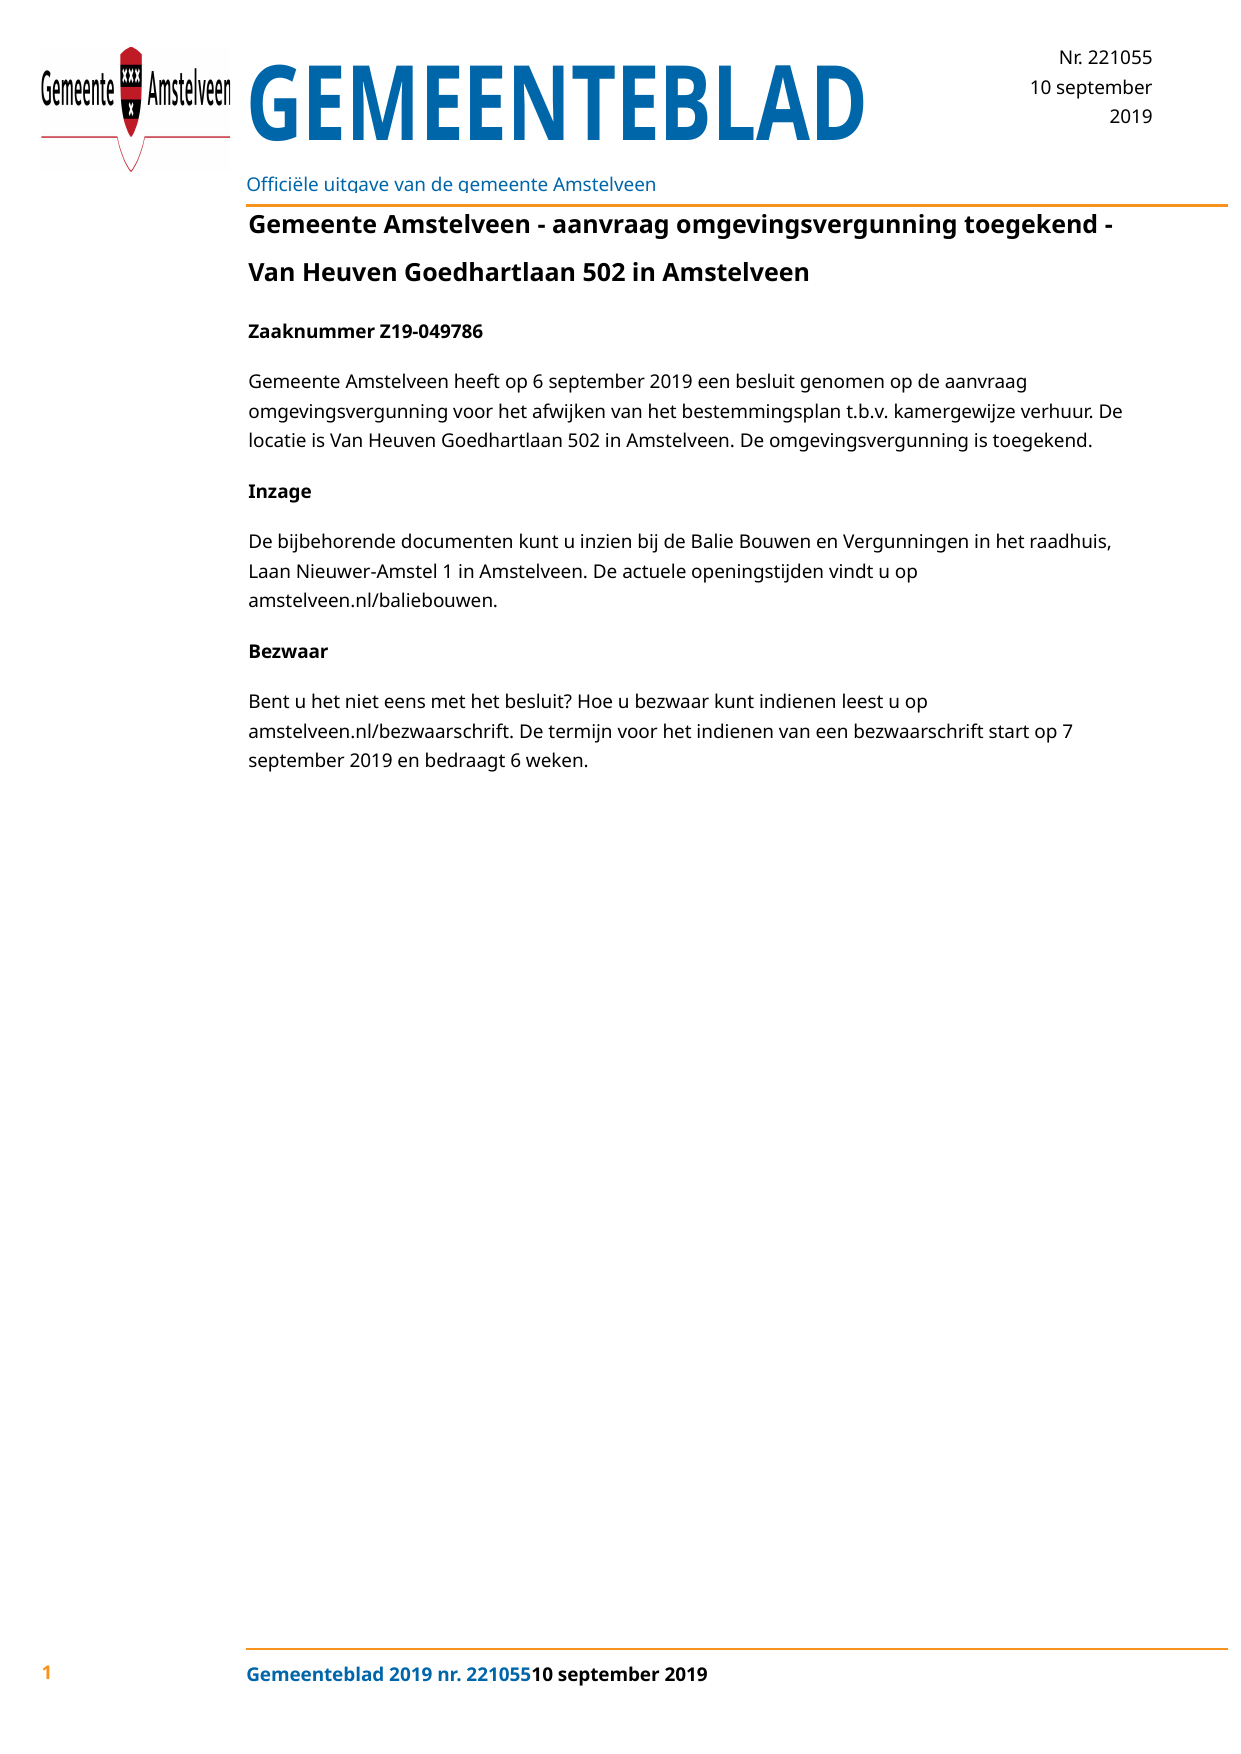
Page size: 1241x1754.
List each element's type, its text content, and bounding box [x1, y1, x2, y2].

text Bent u het niet eens met het besluit? Hoe u bezwaar kunt indienen leest u op amstelveen.nl/bezwaarschrift. De termijn voor het indienen van een bezwaarschrift start op 7 september 2019 en bedraagt 6 weken. [248, 688, 1152, 773]
text Bezwaar [248, 638, 1152, 664]
text De bijbehorende documenten kunt u inzien bij de Balie Bouwen en Vergunningen in het raadhuis, Laan Nieuwer-Amstel 1 in Amstelveen. De actuele openingstijden vindt u op amstelveen.nl/baliebouwen. [248, 528, 1152, 613]
picture [41, 47, 231, 172]
text Gemeente Amstelveen heeft op 6 september 2019 een besluit genomen op de aanvraag omgevingsvergunning voor het afwijken van het bestemmingsplan t.b.v. kamergewijze verhuur. De locatie is Van Heuven Goedhartlaan 502 in Amstelveen. De omgevingsvergunning is toegekend. [248, 368, 1152, 453]
text Gemeente Amstelveen - aanvraag omgevingsvergunning toegekend - Van Heuven Goedhartlaan 502 in Amstelveen [248, 207, 1152, 288]
text Zaaknummer Z19-049786 [248, 318, 1152, 344]
text Inzage [248, 478, 1152, 504]
